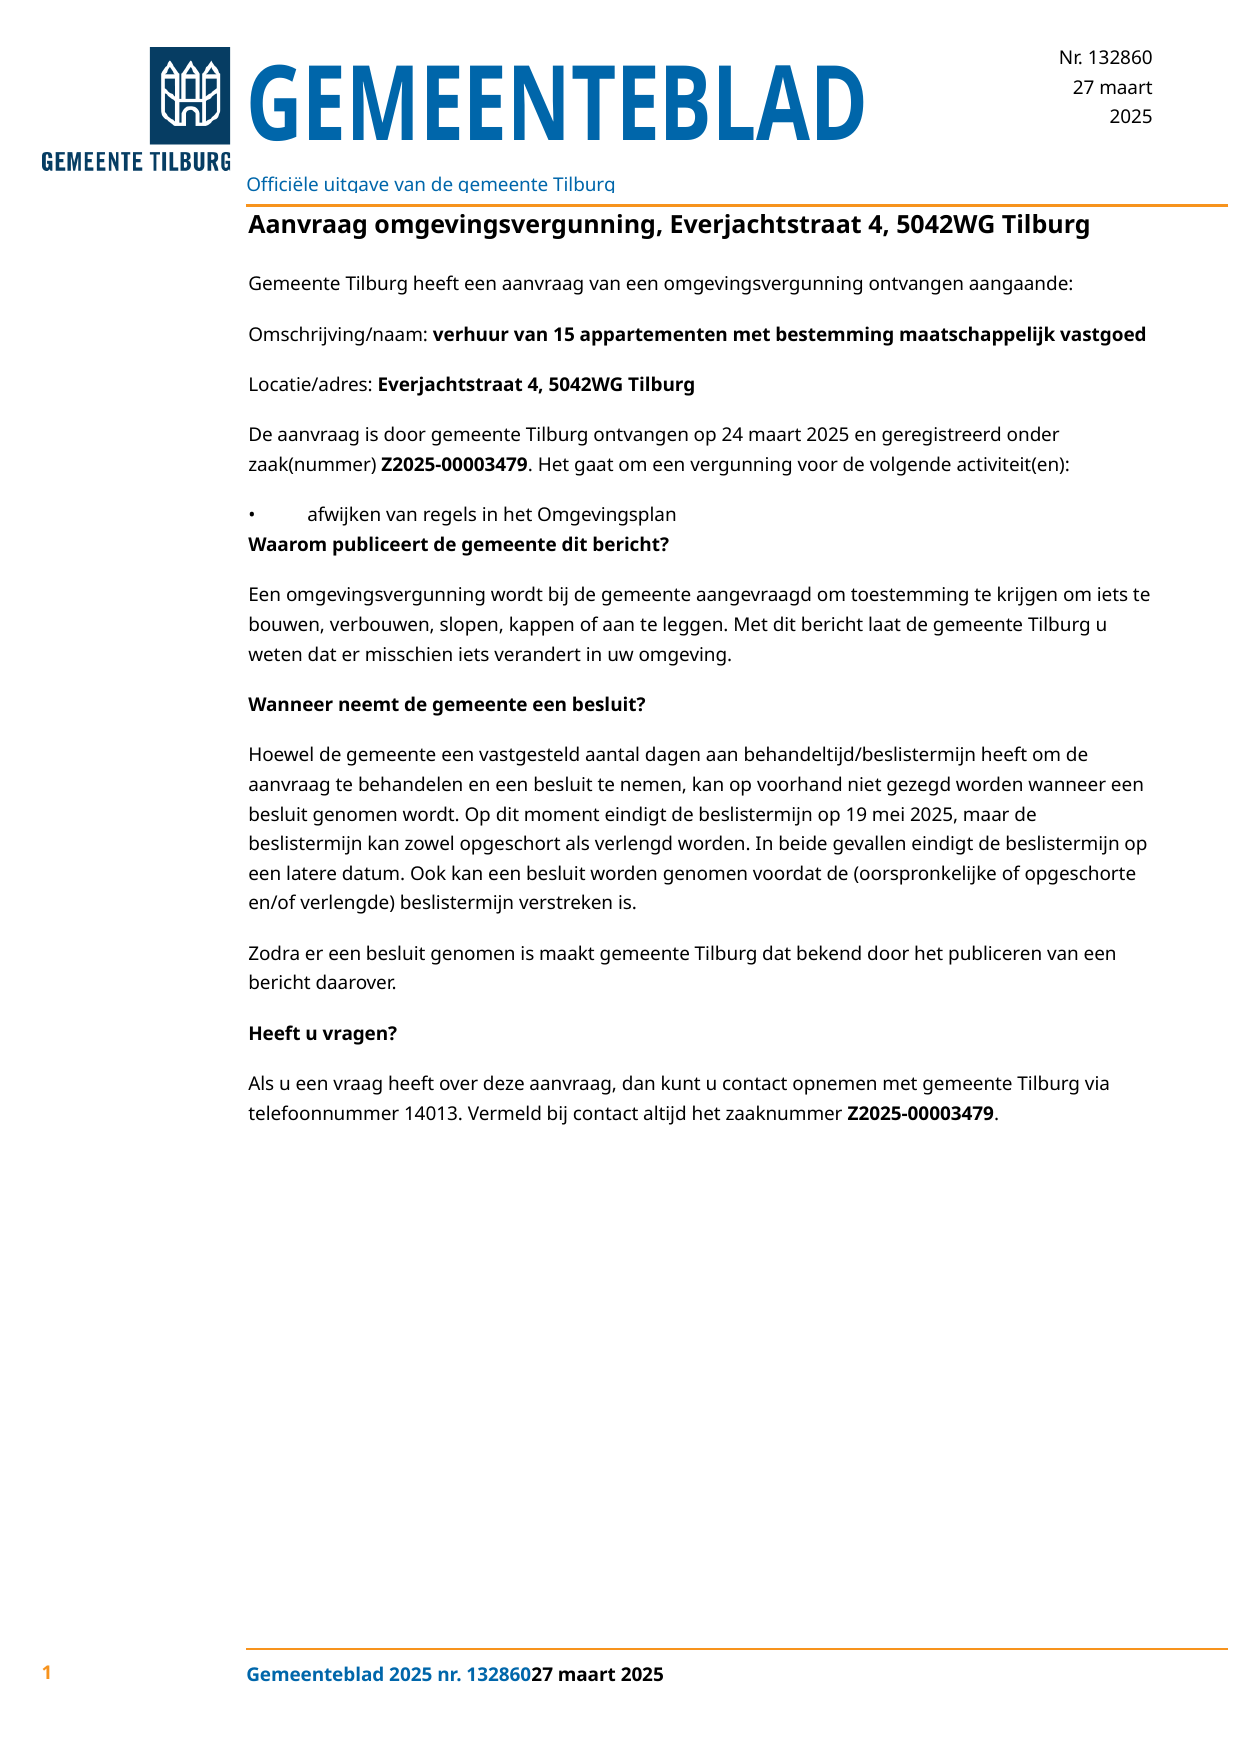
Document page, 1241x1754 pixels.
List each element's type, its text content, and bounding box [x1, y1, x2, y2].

text Wanneer neemt de gemeente een besluit? [248, 691, 1152, 717]
text De aanvraag is door gemeente Tilburg ontvangen op 24 maart 2025 en geregistreerd onder zaak(nummer) Z2025-00003479. Het gaat om een vergunning voor de volgende activiteit(en): [248, 422, 1152, 477]
text Aanvraag omgevingsvergunning, Everjachtstraat 4, 5042WG Tilburg [248, 207, 1152, 241]
text Heeft u vragen? [248, 1020, 1152, 1046]
text Omschrijving/naam: verhuur van 15 appartementen met bestemming maatschappelijk vastgoed [248, 321, 1152, 346]
list afwijken van regels in het Omgevingsplan [248, 502, 1152, 527]
text Zodra er een besluit genomen is maakt gemeente Tilburg dat bekend door het publiceren van een bericht daarover. [248, 940, 1152, 995]
text Waarom publiceert de gemeente dit bericht? [248, 531, 1152, 557]
text Een omgevingsvergunning wordt bij de gemeente aangevraagd om toestemming te krijgen om iets te bouwen, verbouwen, slopen, kappen of aan te leggen. Met dit bericht laat de gemeente Tilburg u weten dat er misschien iets verandert in uw omgeving. [248, 582, 1152, 666]
text Als u een vraag heeft over deze aanvraag, dan kunt u contact opnemen met gemeente Tilburg via telefoonnummer 14013. Vermeld bij contact altijd het zaaknummer Z2025-00003479. [248, 1070, 1152, 1126]
text Locatie/adres: Everjachtstraat 4, 5042WG Tilburg [248, 371, 1152, 397]
text Hoewel de gemeente een vastgesteld aantal dagen aan behandeltijd/beslistermijn heeft om de aanvraag te behandelen en een besluit te nemen, kan op voorhand niet gezegd worden wanneer een besluit genomen wordt. Op dit moment eindigt de beslistermijn op 19 mei 2025, maar de beslistermijn kan zowel opgeschort als verlengd worden. In beide gevallen eindigt de beslistermijn op een latere datum. Ook kan een besluit worden genomen voordat de (oorspronkelijke of opgeschorte en/of verlengde) beslistermijn verstreken is. [248, 742, 1152, 915]
text Gemeente Tilburg heeft een aanvraag van een omgevingsvergunning ontvangen aangaande: [248, 270, 1152, 296]
picture [41, 47, 231, 172]
